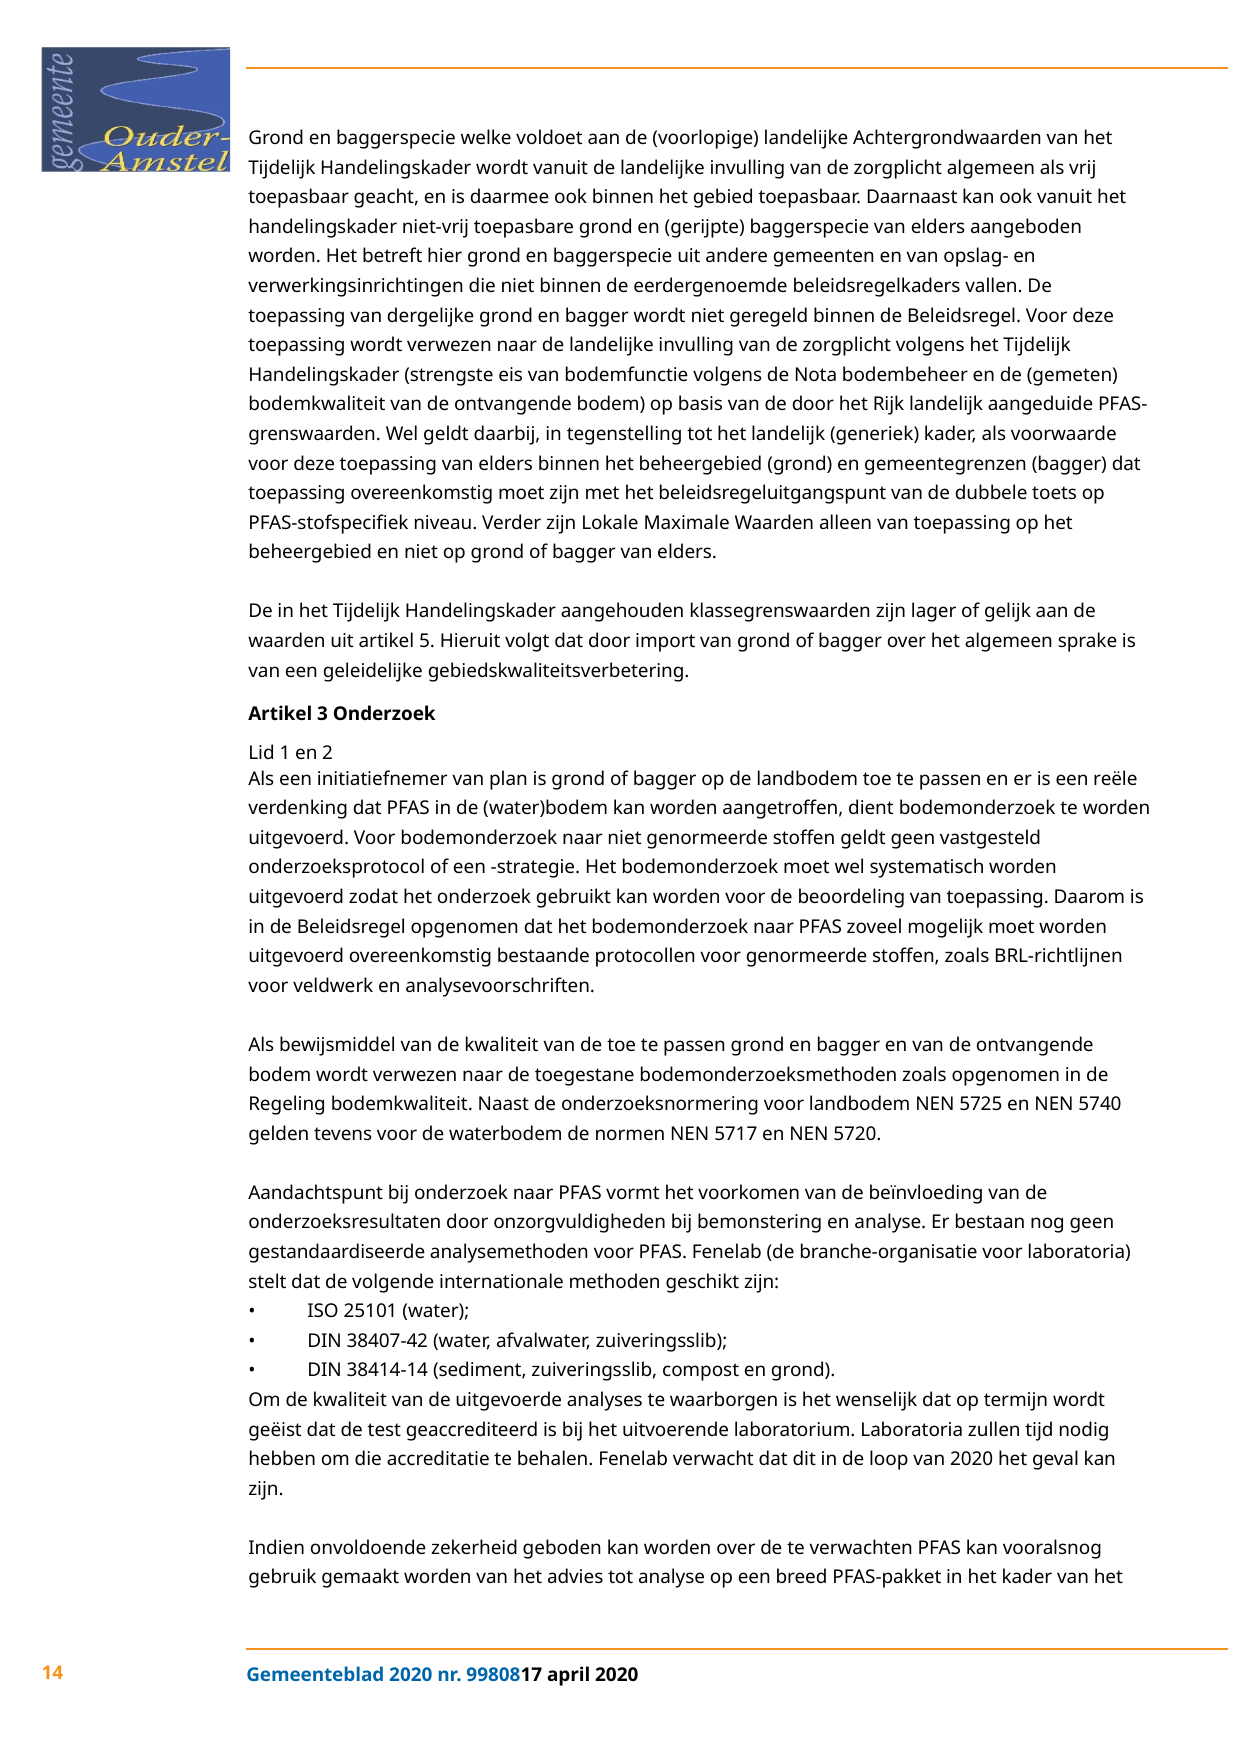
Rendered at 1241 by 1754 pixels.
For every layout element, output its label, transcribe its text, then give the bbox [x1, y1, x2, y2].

text Lid 1 en 2 [248, 739, 1152, 765]
picture [41, 47, 231, 172]
text Indien onvoldoende zekerheid geboden kan worden over de te verwachten PFAS kan vooralsnog gebruik gemaakt worden van het advies tot analyse op een breed PFAS-pakket in het kader van het [248, 1534, 1152, 1589]
text Als een initiatiefnemer van plan is grond of bagger op de landbodem toe te passen en er is een reële verdenking dat PFAS in de (water)bodem kan worden aangetroffen, dient bodemonderzoek te worden uitgevoerd. Voor bodemonderzoek naar niet genormeerde stoffen geldt geen vastgesteld onderzoeksprotocol of een -strategie. Het bodemonderzoek moet wel systematisch worden uitgevoerd zodat het onderzoek gebruikt kan worden voor de beoordeling van toepassing. Daarom is in de Beleidsregel opgenomen dat het bodemonderzoek naar PFAS zoveel mogelijk moet worden uitgevoerd overeenkomstig bestaande protocollen voor genormeerde stoffen, zoals BRL-richtlijnen voor veldwerk en analysevoorschriften. [248, 765, 1152, 998]
text De in het Tijdelijk Handelingskader aangehouden klassegrenswaarden zijn lager of gelijk aan de waarden uit artikel 5. Hieruit volgt dat door import van grond of bagger over het algemeen sprake is van een geleidelijke gebiedskwaliteitsverbetering. [248, 598, 1152, 683]
list ISO 25101 (water); [248, 1297, 1152, 1323]
text Aandachtspunt bij onderzoek naar PFAS vormt het voorkomen van de beïnvloeding van de onderzoeksresultaten door onzorgvuldigheden bij bemonstering en analyse. Er bestaan nog geen gestandaardiseerde analysemethoden voor PFAS. Fenelab (de branche-organisatie voor laboratoria) stelt dat de volgende internationale methoden geschikt zijn: [248, 1179, 1152, 1294]
text Artikel 3 Onderzoek [248, 700, 1152, 726]
text Grond en baggerspecie welke voldoet aan de (voorlopige) landelijke Achtergrondwaarden van het Tijdelijk Handelingskader wordt vanuit de landelijke invulling van de zorgplicht algemeen als vrij toepasbaar geacht, en is daarmee ook binnen het gebied toepasbaar. Daarnaast kan ook vanuit het handelingskader niet-vrij toepasbare grond en (gerijpte) baggerspecie van elders aangeboden worden. Het betreft hier grond en baggerspecie uit andere gemeenten en van opslag- en verwerkingsinrichtingen die niet binnen de eerdergenoemde beleidsregelkaders vallen. De toepassing van dergelijke grond en bagger wordt niet geregeld binnen de Beleidsregel. Voor deze toepassing wordt verwezen naar de landelijke invulling van de zorgplicht volgens het Tijdelijk Handelingskader (strengste eis van bodemfunctie volgens de Nota bodembeheer en de (gemeten) bodemkwaliteit van de ontvangende bodem) op basis van de door het Rijk landelijk aangeduide PFAS-grenswaarden. Wel geldt daarbij, in tegenstelling tot het landelijk (generiek) kader, als voorwaarde voor deze toepassing van elders binnen het beheergebied (grond) en gemeentegrenzen (bagger) dat toepassing overeenkomstig moet zijn met het beleidsregeluitgangspunt van de dubbele toets op PFAS-stofspecifiek niveau. Verder zijn Lokale Maximale Waarden alleen van toepassing op het beheergebied en niet op grond of bagger van elders. [248, 124, 1152, 564]
text Om de kwaliteit van de uitgevoerde analyses te waarborgen is het wenselijk dat op termijn wordt geëist dat de test geaccrediteerd is bij het uitvoerende laboratorium. Laboratoria zullen tijd nodig hebben om die accreditatie te behalen. Fenelab verwacht dat dit in de loop van 2020 het geval kan zijn. [248, 1386, 1152, 1501]
list DIN 38407-42 (water, afvalwater, zuiveringsslib); [248, 1327, 1152, 1353]
text Als bewijsmiddel van de kwaliteit van de toe te passen grond en bagger en van de ontvangende bodem wordt verwezen naar de toegestane bodemonderzoeksmethoden zoals opgenomen in de Regeling bodemkwaliteit. Naast de onderzoeksnormering voor landbodem NEN 5725 en NEN 5740 gelden tevens voor de waterbodem de normen NEN 5717 en NEN 5720. [248, 1031, 1152, 1146]
list DIN 38414-14 (sediment, zuiveringsslib, compost en grond). [248, 1357, 1152, 1382]
